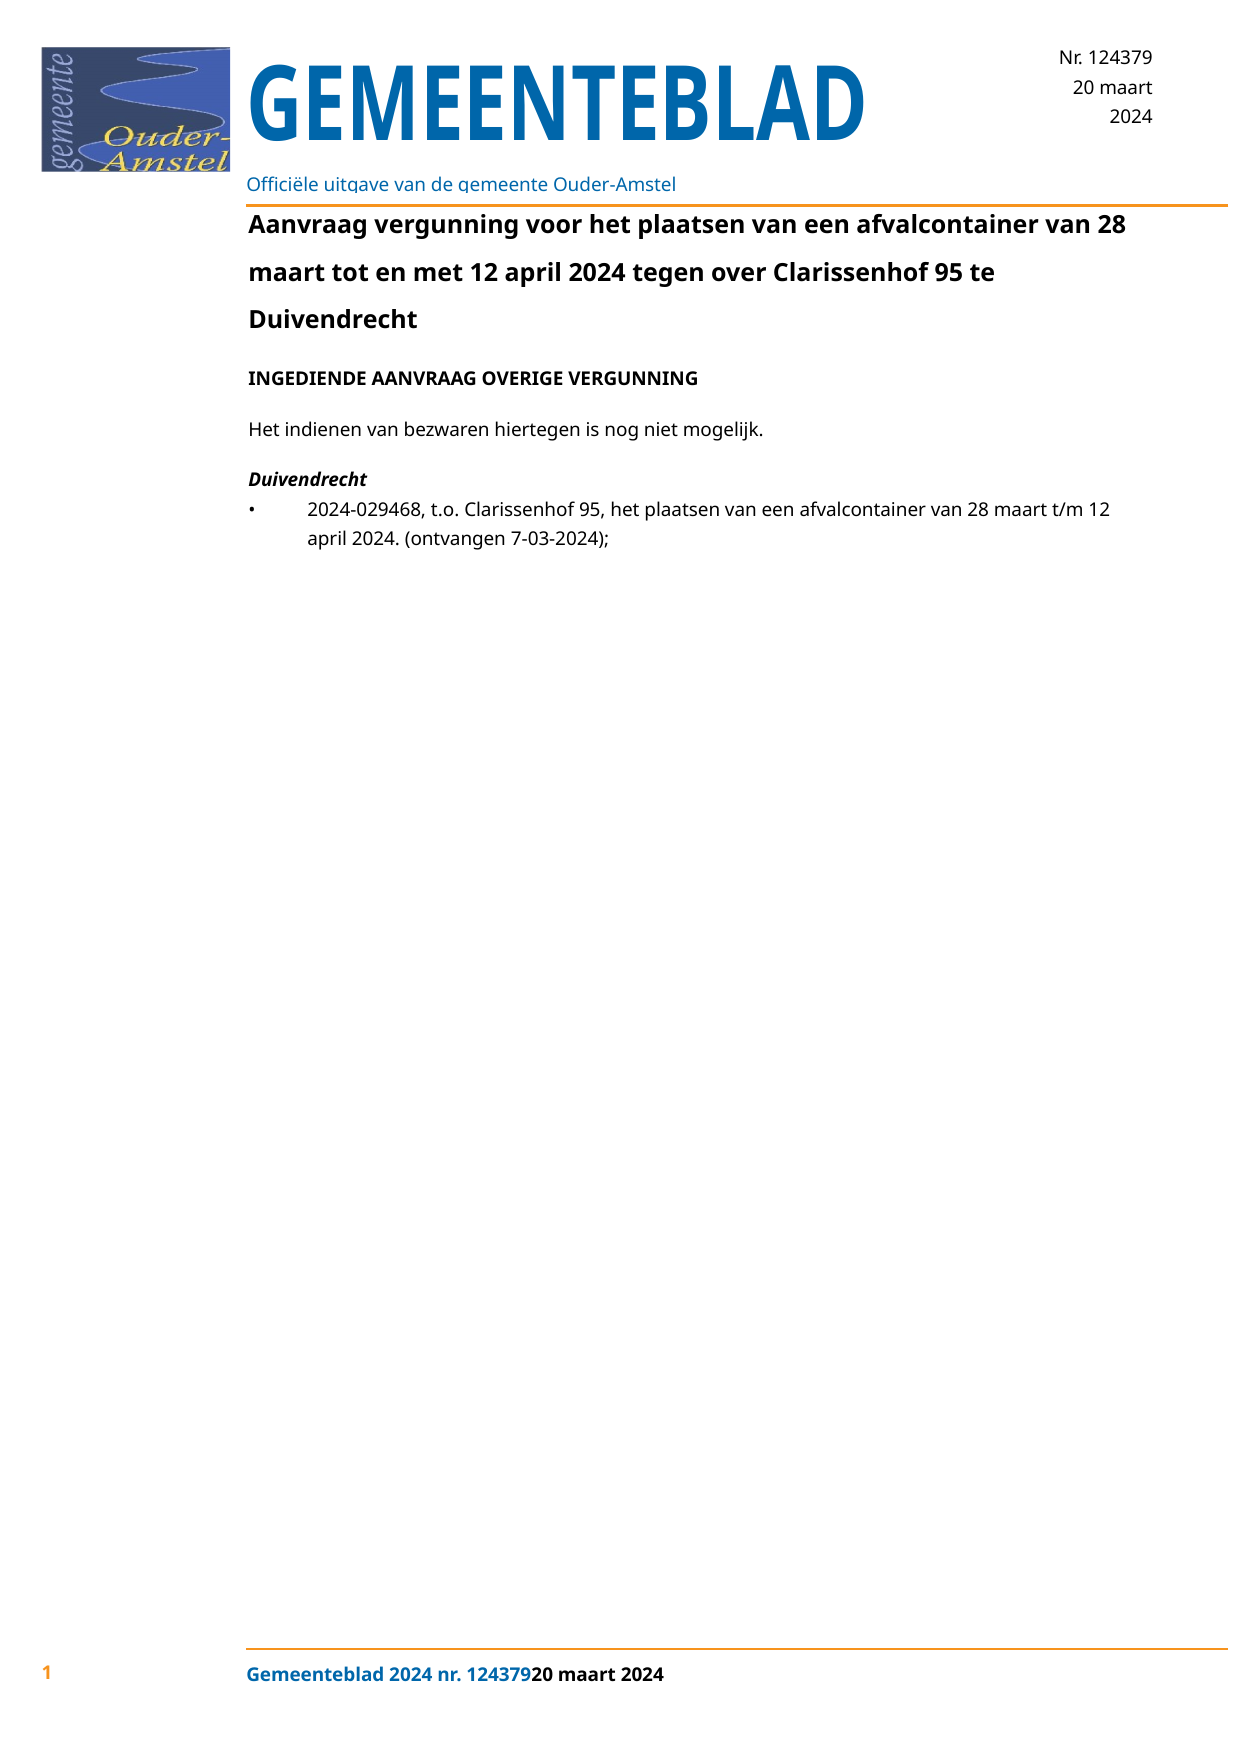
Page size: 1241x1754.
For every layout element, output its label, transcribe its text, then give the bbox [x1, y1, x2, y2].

text INGEDIENDE AANVRAAG OVERIGE VERGUNNING [248, 366, 1152, 391]
list 2024-029468, t.o. Clarissenhof 95, het plaatsen van een afvalcontainer van 28 maart t/m 12 april 2024. (ontvangen 7-03-2024); [248, 496, 1152, 551]
text Het indienen van bezwaren hiertegen is nog niet mogelijk. [248, 416, 1152, 442]
text Duivendrecht [248, 466, 1152, 492]
picture [41, 47, 231, 172]
text Aanvraag vergunning voor het plaatsen van een afvalcontainer van 28 maart tot en met 12 april 2024 tegen over Clarissenhof 95 te Duivendrecht [248, 207, 1152, 336]
